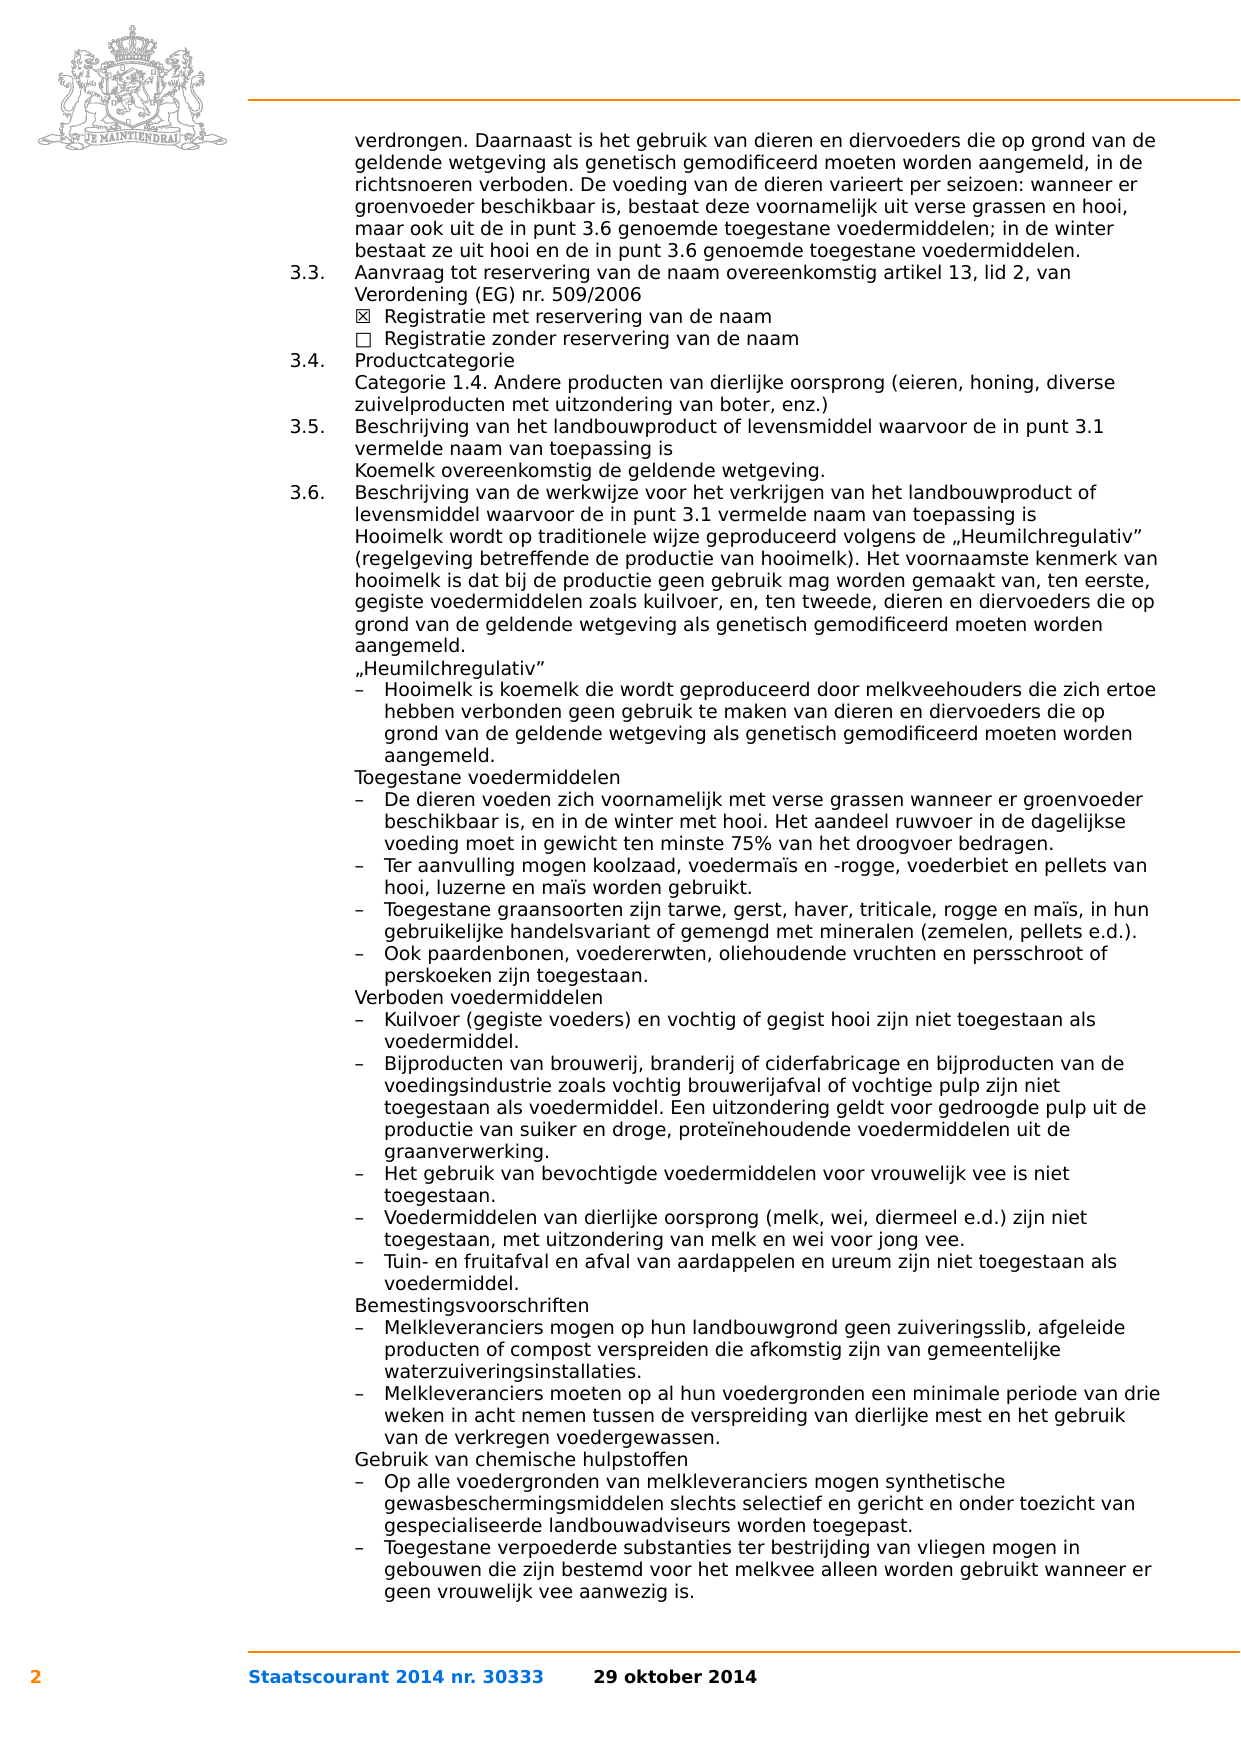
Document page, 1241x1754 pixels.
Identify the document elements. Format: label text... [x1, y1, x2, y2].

text – Toegestane graansoorten zijn tarwe, gerst, haver, triticale, rogge en maïs, in hun gebruikelijke handelsvariant of gemengd met mineralen (zemelen, pellets e.d.). [354, 899, 1163, 943]
text – Op alle voedergronden van melkleveranciers mogen synthetische gewasbeschermingsmiddelen slechts selectief en gericht en onder toezicht van gespecialiseerde landbouwadviseurs worden toegepast. [354, 1471, 1163, 1537]
text – De dieren voeden zich voornamelijk met verse grassen wanneer er groenvoeder beschikbaar is, en in de winter met hooi. Het aandeel ruwvoer in de dagelijkse voeding moet in gewicht ten minste 75% van het droogvoer bedragen. [354, 789, 1163, 855]
text – Melkleveranciers moeten op al hun voedergronden een minimale periode van drie weken in acht nemen tussen de verspreiding van dierlijke mest en het gebruik van de verkregen voedergewassen. [354, 1383, 1163, 1449]
text Bemestingsvoorschriften [354, 1295, 1163, 1317]
text Verboden voedermiddelen [354, 987, 1163, 1009]
text ☒ Registratie met reservering van de naam [354, 306, 1163, 328]
text – Het gebruik van bevochtigde voedermiddelen voor vrouwelijk vee is niet toegestaan. [354, 1163, 1163, 1207]
text Hooimelk wordt op traditionele wijze geproduceerd volgens de „Heumilchregulativ” (regelgeving betreffende de productie van hooimelk). Het voornaamste kenmerk van hooimelk is dat bij de productie geen gebruik mag worden gemaakt van, ten eerste, gegiste voedermiddelen zoals kuilvoer, en, ten tweede, dieren en diervoeders die op grond van de geldende wetgeving als genetisch gemodificeerd moeten worden aangemeld. [354, 526, 1163, 657]
text Toegestane voedermiddelen [354, 767, 1163, 789]
text Categorie 1.4. Andere producten van dierlijke oorsprong (eieren, honing, diverse zuivelproducten met uitzondering van boter, enz.) [354, 372, 1163, 416]
picture [38, 25, 227, 150]
text – Kuilvoer (gegiste voeders) en vochtig of gegist hooi zijn niet toegestaan als voedermiddel. [354, 1009, 1163, 1053]
text Gebruik van chemische hulpstoffen [354, 1449, 1163, 1471]
text 3.3. Aanvraag tot reservering van de naam overeenkomstig artikel 13, lid 2, van Verordening (EG) nr. 509/2006 [289, 262, 1163, 306]
text – Tuin- en fruitafval en afval van aardappelen en ureum zijn niet toegestaan als voedermiddel. [354, 1251, 1163, 1295]
text 3.4. Productcategorie [289, 350, 1163, 372]
text – Toegestane verpoederde substanties ter bestrijding van vliegen mogen in gebouwen die zijn bestemd voor het melkvee alleen worden gebruikt wanneer er geen vrouwelijk vee aanwezig is. [354, 1537, 1163, 1602]
text 3.5. Beschrijving van het landbouwproduct of levensmiddel waarvoor de in punt 3.1 vermelde naam van toepassing is [289, 416, 1163, 459]
text – Melkleveranciers mogen op hun landbouwgrond geen zuiveringsslib, afgeleide producten of compost verspreiden die afkomstig zijn van gemeentelijke waterzuiveringsinstallaties. [354, 1317, 1163, 1383]
text – Ook paardenbonen, voedererwten, oliehoudende vruchten en persschroot of perskoeken zijn toegestaan. [354, 943, 1163, 987]
text – Hooimelk is koemelk die wordt geproduceerd door melkveehouders die zich ertoe hebben verbonden geen gebruik te maken van dieren en diervoeders die op grond van de geldende wetgeving als genetisch gemodificeerd moeten worden aangemeld. [354, 679, 1163, 767]
text Koemelk overeenkomstig de geldende wetgeving. [354, 459, 1163, 482]
text 3.6. Beschrijving van de werkwijze voor het verkrijgen van het landbouwproduct of levensmiddel waarvoor de in punt 3.1 vermelde naam van toepassing is [289, 482, 1163, 526]
text – Bijproducten van brouwerij, branderij of ciderfabricage en bijproducten van de voedingsindustrie zoals vochtig brouwerijafval of vochtige pulp zijn niet toegestaan als voedermiddel. Een uitzondering geldt voor gedroogde pulp uit de productie van suiker en droge, proteïnehoudende voedermiddelen uit de graanverwerking. [354, 1053, 1163, 1163]
text □ Registratie zonder reservering van de naam [354, 328, 1163, 350]
text verdrongen. Daarnaast is het gebruik van dieren en diervoeders die op grond van de geldende wetgeving als genetisch gemodificeerd moeten worden aangemeld, in de richtsnoeren verboden. De voeding van de dieren varieert per seizoen: wanneer er groenvoeder beschikbaar is, bestaat deze voornamelijk uit verse grassen en hooi, maar ook uit de in punt 3.6 genoemde toegestane voedermiddelen; in de winter bestaat ze uit hooi en de in punt 3.6 genoemde toegestane voedermiddelen. [354, 130, 1163, 262]
text „Heumilchregulativ” [354, 657, 1163, 679]
text – Voedermiddelen van dierlijke oorsprong (melk, wei, diermeel e.d.) zijn niet toegestaan, met uitzondering van melk en wei voor jong vee. [354, 1207, 1163, 1251]
text – Ter aanvulling mogen koolzaad, voedermaïs en -rogge, voederbiet en pellets van hooi, luzerne en maïs worden gebruikt. [354, 855, 1163, 899]
